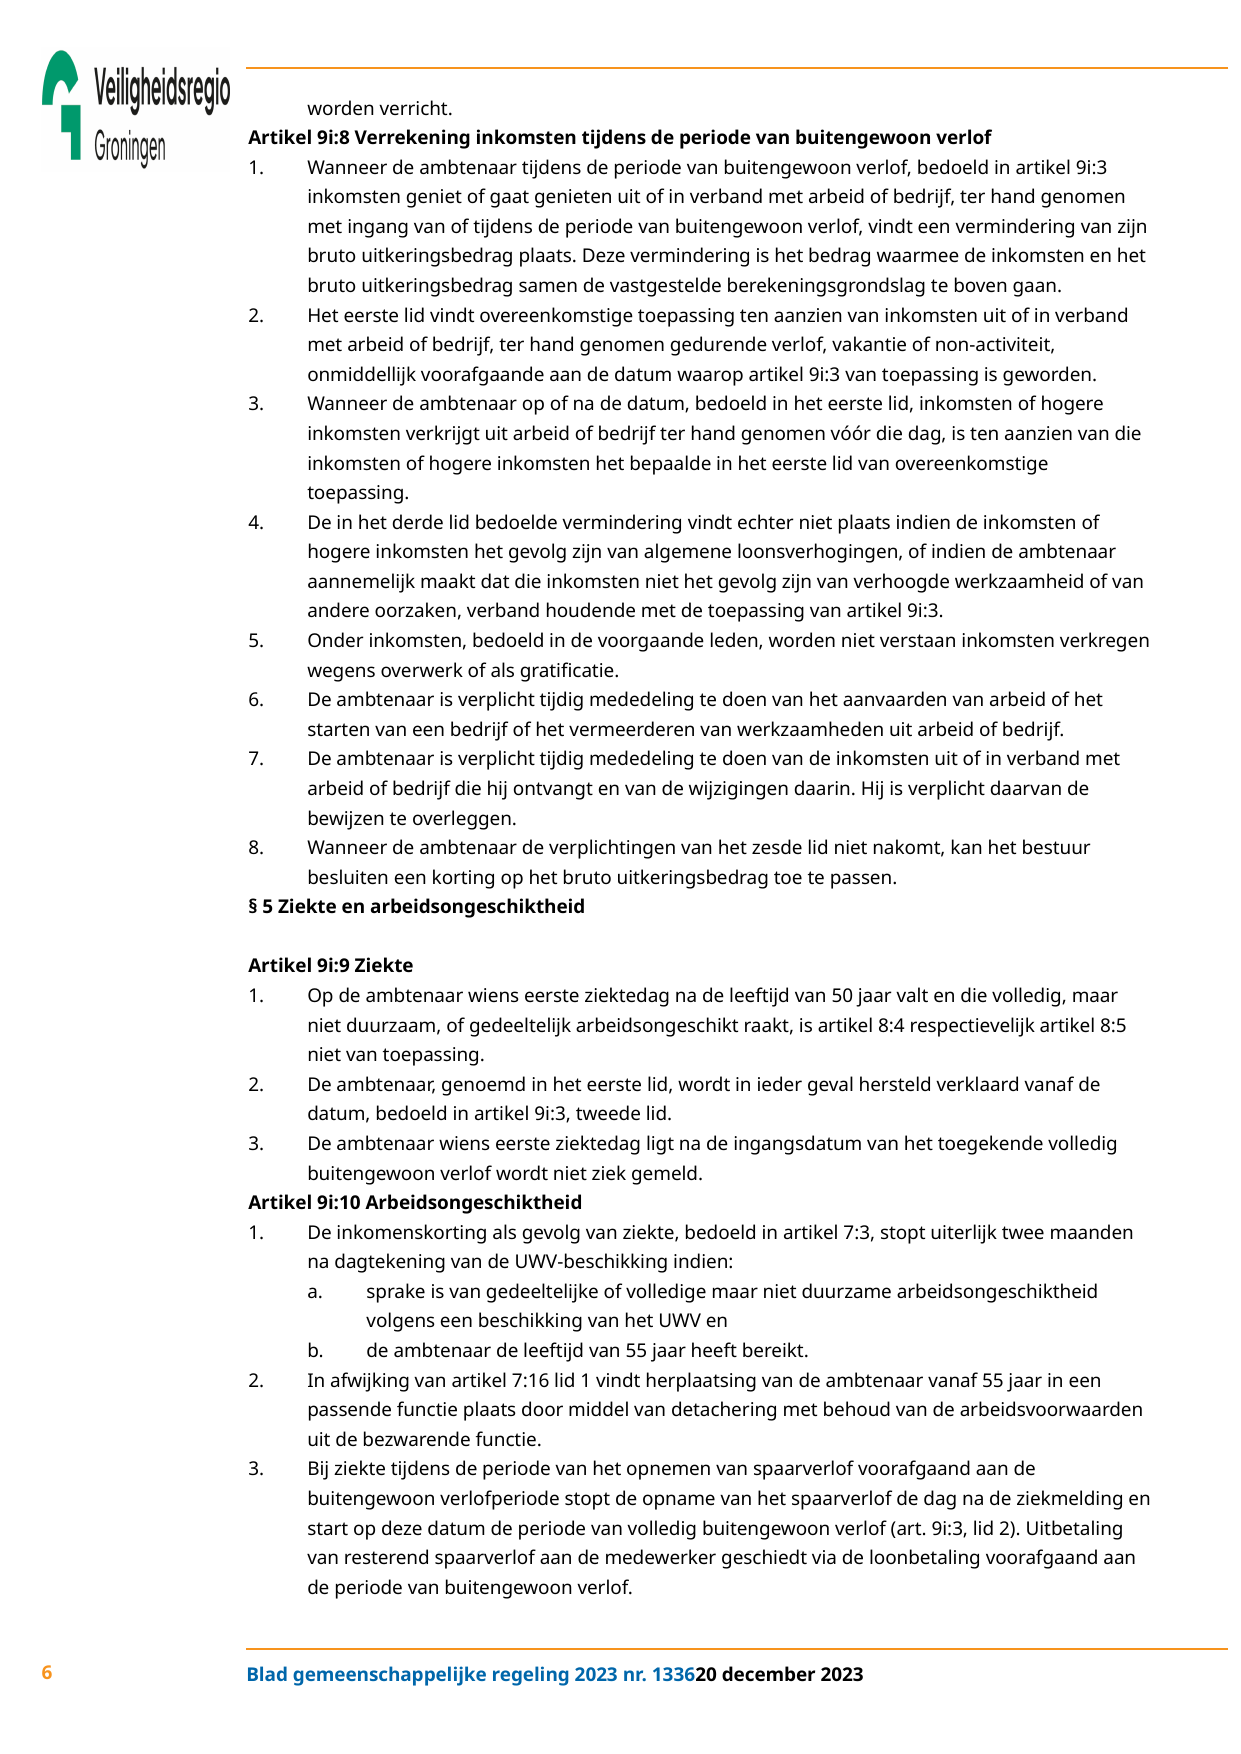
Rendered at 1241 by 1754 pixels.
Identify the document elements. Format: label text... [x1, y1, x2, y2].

text § 5 Ziekte en arbeidsongeschiktheid [248, 893, 1152, 919]
list Op de ambtenaar wiens eerste ziektedag na de leeftijd van 50 jaar valt en die volledig, maar niet duurzaam, of gedeeltelijk arbeidsongeschikt raakt, is artikel 8:4 respectievelijk artikel 8:5 niet van toepassing. [248, 982, 1152, 1067]
list Wanneer de ambtenaar de verplichtingen van het zesde lid niet nakomt, kan het bestuur besluiten een korting op het bruto uitkeringsbedrag toe te passen. [248, 834, 1152, 890]
text Artikel 9i:10 Arbeidsongeschiktheid [248, 1189, 1152, 1215]
list De ambtenaar is verplicht tijdig mededeling te doen van het aanvaarden van arbeid of het starten van een bedrijf of het vermeerderen van werkzaamheden uit arbeid of bedrijf. [248, 686, 1152, 742]
list De inkomenskorting als gevolg van ziekte, bedoeld in artikel 7:3, stopt uiterlijk twee maanden na dagtekening van de UWV-beschikking indien: [248, 1219, 1152, 1274]
list Onder inkomsten, bedoeld in de voorgaande leden, worden niet verstaan inkomsten verkregen wegens overwerk of als gratificatie. [248, 627, 1152, 683]
list De ambtenaar is verplicht tijdig mededeling te doen van de inkomsten uit of in verband met arbeid of bedrijf die hij ontvangt en van de wijzigingen daarin. Hij is verplicht daarvan de bewijzen te overleggen. [248, 746, 1152, 831]
list In afwijking van artikel 7:16 lid 1 vindt herplaatsing van de ambtenaar vanaf 55 jaar in een passende functie plaats door middel van detachering met behoud van de arbeidsvoorwaarden uit de bezwarende functie. [248, 1367, 1152, 1452]
list de ambtenaar de leeftijd van 55 jaar heeft bereikt. [307, 1337, 1152, 1363]
list worden verricht. [248, 95, 1152, 121]
list Wanneer de ambtenaar op of na de datum, bedoeld in het eerste lid, inkomsten of hogere inkomsten verkrijgt uit arbeid of bedrijf ter hand genomen vóór die dag, is ten aanzien van die inkomsten of hogere inkomsten het bepaalde in het eerste lid van overeenkomstige toepassing. [248, 391, 1152, 505]
picture [41, 47, 231, 172]
list De ambtenaar, genoemd in het eerste lid, wordt in ieder geval hersteld verklaard vanaf de datum, bedoeld in artikel 9i:3, tweede lid. [248, 1071, 1152, 1126]
list De ambtenaar wiens eerste ziektedag ligt na de ingangsdatum van het toegekende volledig buitengewoon verlof wordt niet ziek gemeld. [248, 1130, 1152, 1186]
list Wanneer de ambtenaar tijdens de periode van buitengewoon verlof, bedoeld in artikel 9i:3 inkomsten geniet of gaat genieten uit of in verband met arbeid of bedrijf, ter hand genomen met ingang van of tijdens de periode van buitengewoon verlof, vindt een vermindering van zijn bruto uitkeringsbedrag plaats. Deze vermindering is het bedrag waarmee de inkomsten en het bruto uitkeringsbedrag samen de vastgestelde berekeningsgrondslag te boven gaan. [248, 154, 1152, 298]
text Artikel 9i:8 Verrekening inkomsten tijdens de periode van buitengewoon verlof [248, 124, 1152, 150]
text Artikel 9i:9 Ziekte [248, 953, 1152, 978]
list Bij ziekte tijdens de periode van het opnemen van spaarverlof voorafgaand aan de buitengewoon verlofperiode stopt de opname van het spaarverlof de dag na de ziekmelding en start op deze datum de periode van volledig buitengewoon verlof (art. 9i:3, lid 2). Uitbetaling van resterend spaarverlof aan de medewerker geschiedt via de loonbetaling voorafgaand aan de periode van buitengewoon verlof. [248, 1456, 1152, 1600]
list Het eerste lid vindt overeenkomstige toepassing ten aanzien van inkomsten uit of in verband met arbeid of bedrijf, ter hand genomen gedurende verlof, vakantie of non-activiteit, onmiddellijk voorafgaande aan de datum waarop artikel 9i:3 van toepassing is geworden. [248, 302, 1152, 387]
list sprake is van gedeeltelijke of volledige maar niet duurzame arbeidsongeschiktheid volgens een beschikking van het UWV en [307, 1278, 1152, 1333]
list De in het derde lid bedoelde vermindering vindt echter niet plaats indien de inkomsten of hogere inkomsten het gevolg zijn van algemene loonsverhogingen, of indien de ambtenaar aannemelijk maakt dat die inkomsten niet het gevolg zijn van verhoogde werkzaamheid of van andere oorzaken, verband houdende met de toepassing van artikel 9i:3. [248, 509, 1152, 623]
